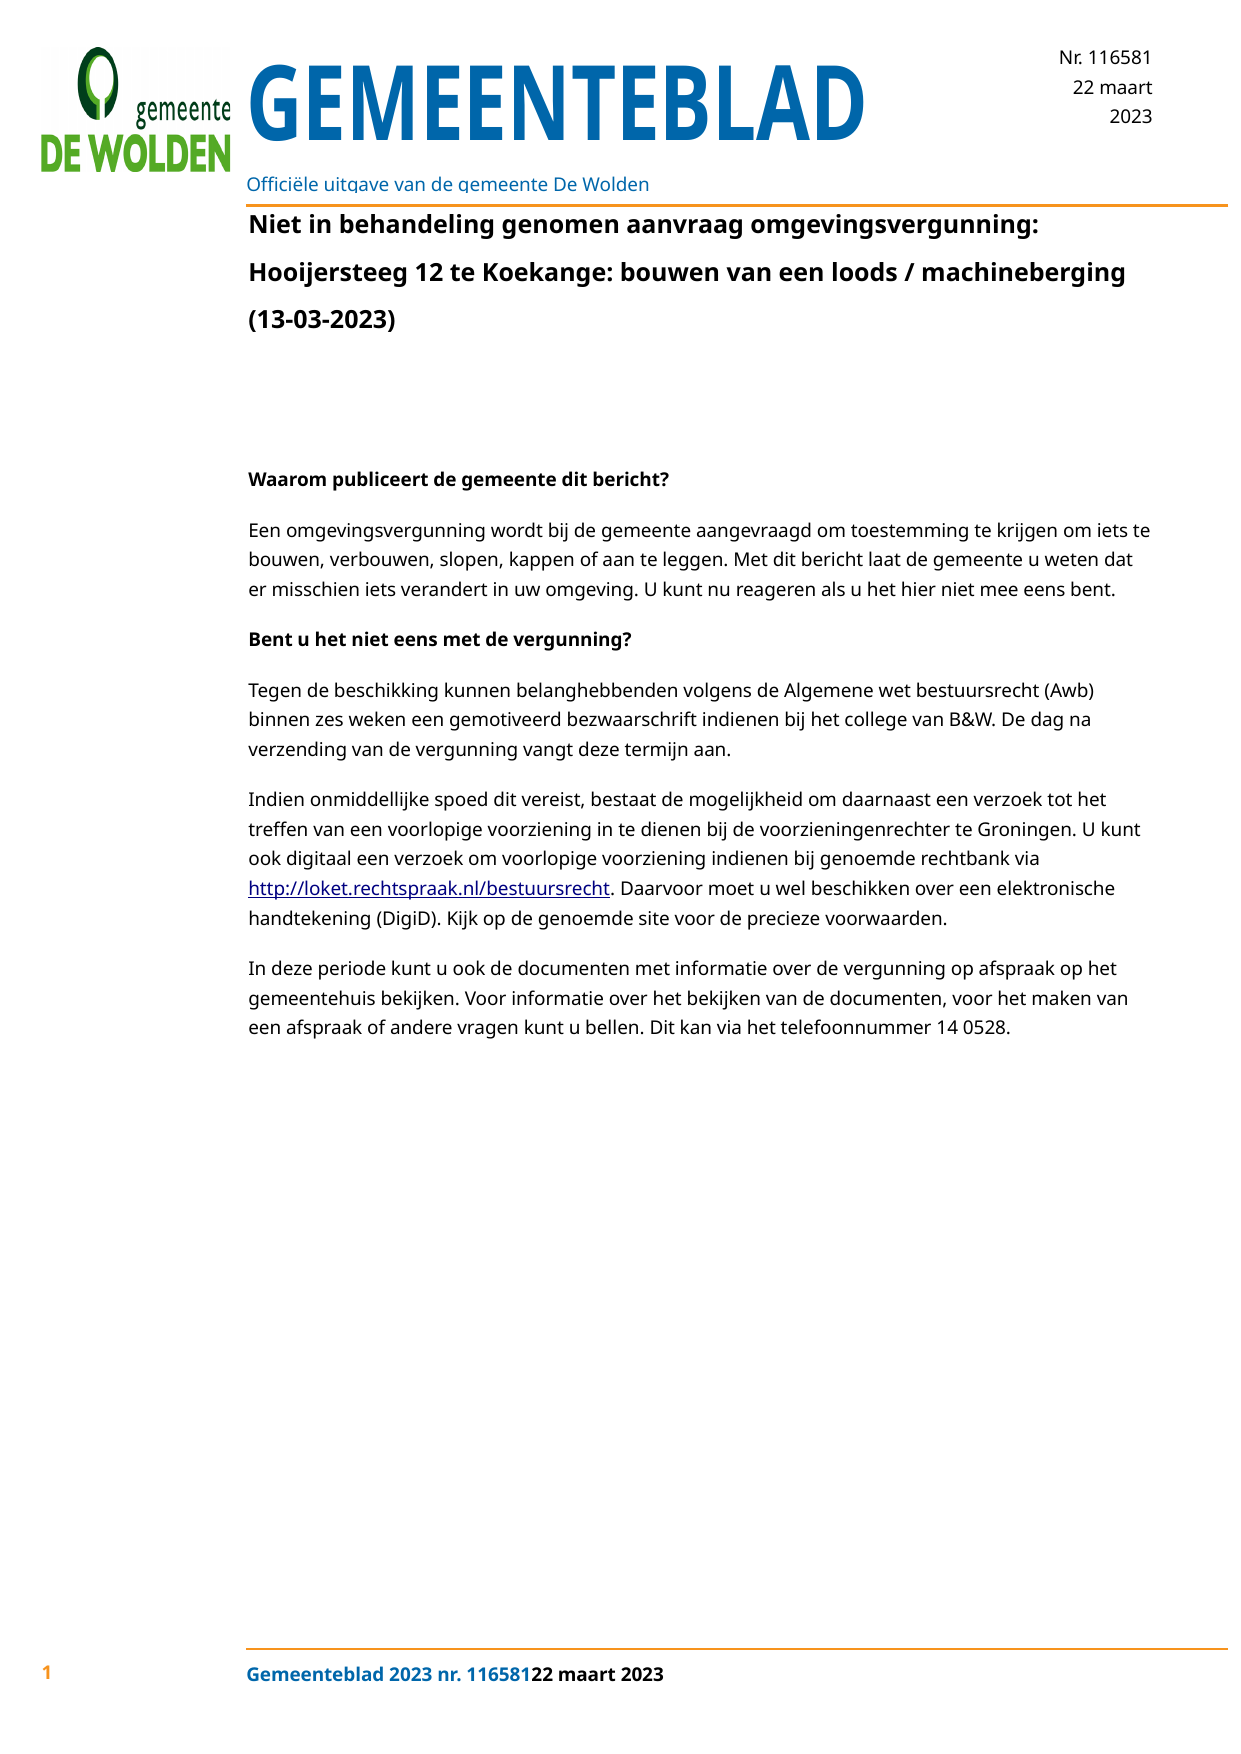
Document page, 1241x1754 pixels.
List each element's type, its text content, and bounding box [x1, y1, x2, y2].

text Indien onmiddellijke spoed dit vereist, bestaat de mogelijkheid om daarnaast een verzoek tot het treffen van een voorlopige voorziening in te dienen bij de voorzieningenrechter te Groningen. U kunt ook digitaal een verzoek om voorlopige voorziening indienen bij genoemde rechtbank via http://loket.rechtspraak.nl/bestuursrecht. Daarvoor moet u wel beschikken over een elektronische handtekening (DigiD). Kijk op de genoemde site voor de precieze voorwaarden. [248, 786, 1152, 930]
text In deze periode kunt u ook de documenten met informatie over de vergunning op afspraak op het gemeentehuis bekijken. Voor informatie over het bekijken van de documenten, voor het maken van een afspraak of andere vragen kunt u bellen. Dit kan via het telefoonnummer 14 0528. [248, 955, 1152, 1040]
text Bent u het niet eens met de vergunning? [248, 626, 1152, 652]
picture [41, 47, 231, 172]
text Tegen de beschikking kunnen belanghebbenden volgens de Algemene wet bestuursrecht (Awb) binnen zes weken een gemotiveerd bezwaarschrift indienen bij het college van B&W. De dag na verzending van de vergunning vangt deze termijn aan. [248, 677, 1152, 762]
text Een omgevingsvergunning wordt bij de gemeente aangevraagd om toestemming te krijgen om iets te bouwen, verbouwen, slopen, kappen of aan te leggen. Met dit bericht laat de gemeente u weten dat er misschien iets verandert in uw omgeving. U kunt nu reageren als u het hier niet mee eens bent. [248, 517, 1152, 602]
text Waarom publiceert de gemeente dit bericht? [248, 466, 1152, 492]
text Niet in behandeling genomen aanvraag omgevingsvergunning: Hooijersteeg 12 te Koekange: bouwen van een loods / machineberging (13-03-2023) [248, 207, 1152, 336]
